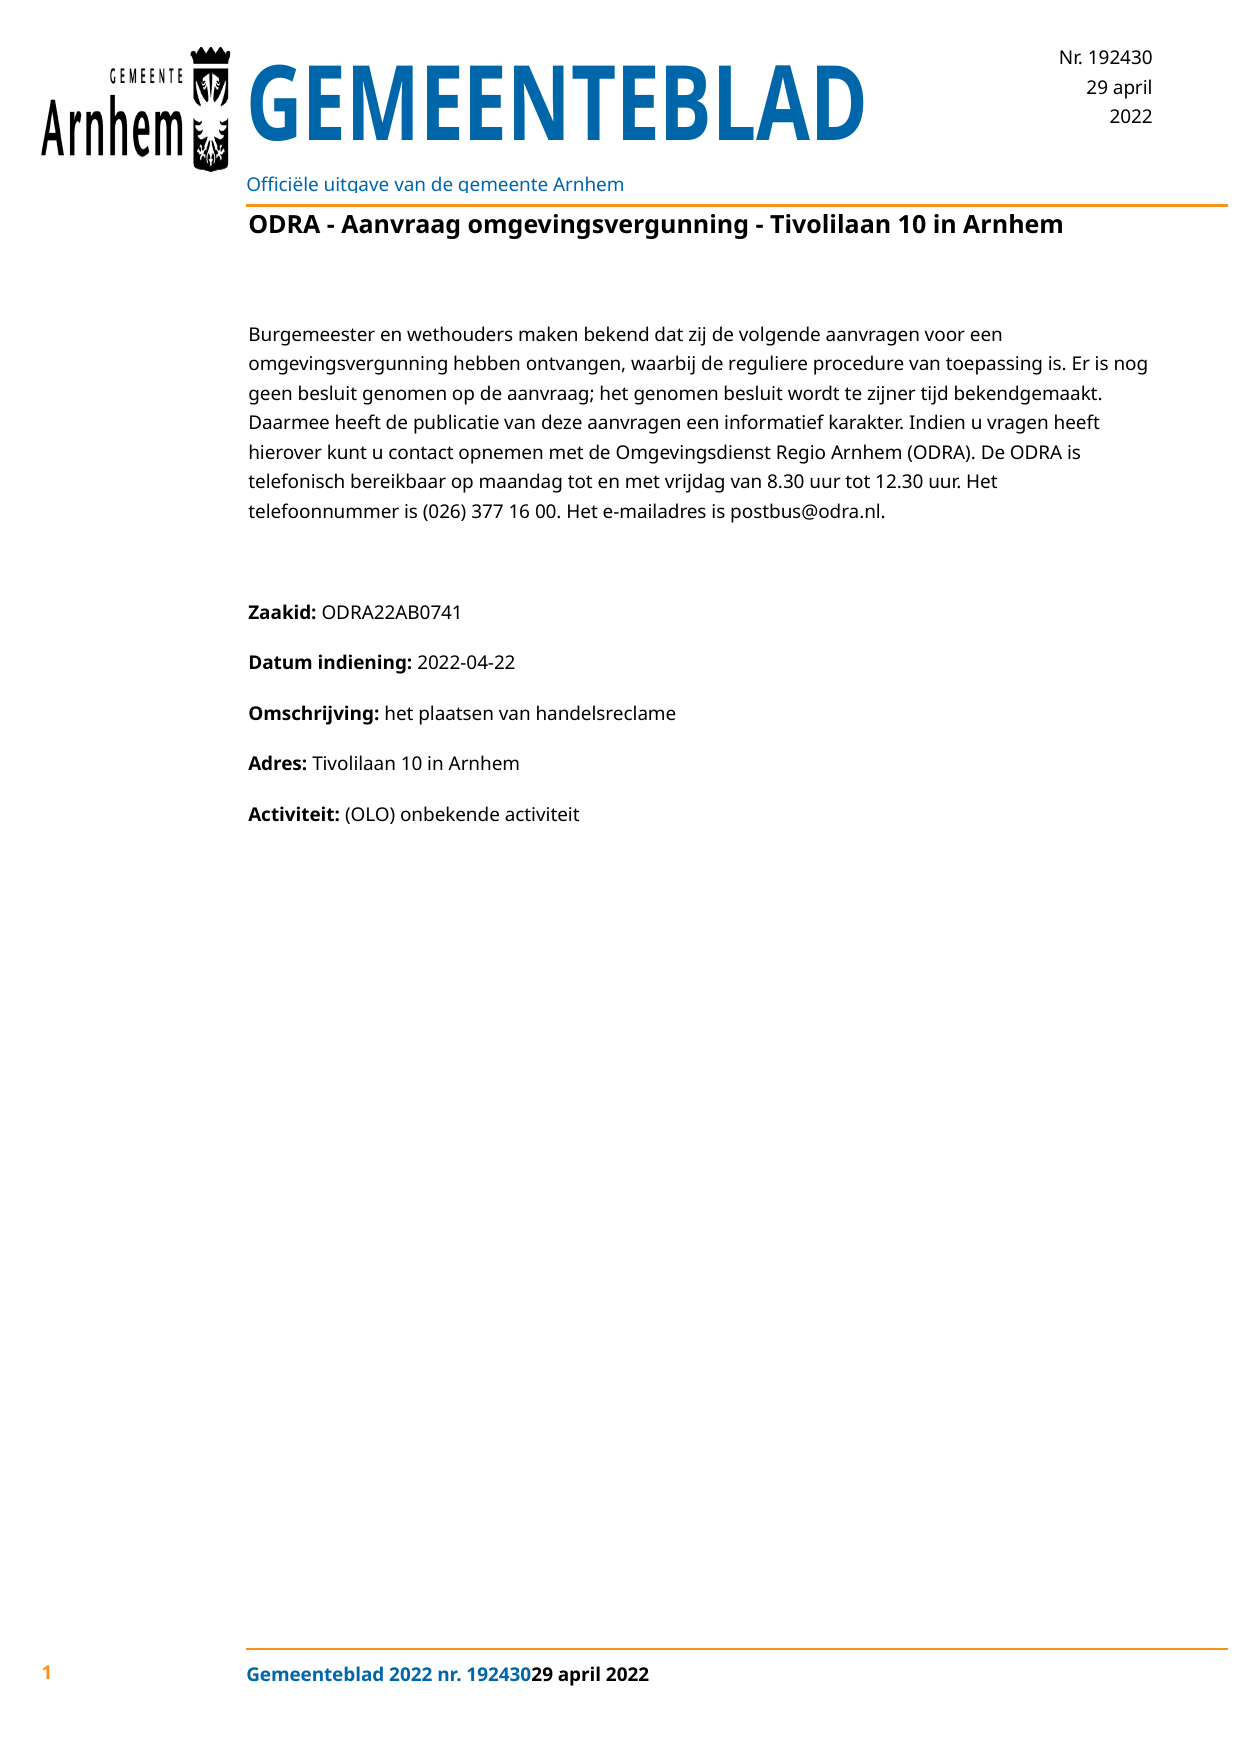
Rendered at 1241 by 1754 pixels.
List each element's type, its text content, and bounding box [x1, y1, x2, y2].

text Zaakid: ODRA22AB0741 [248, 599, 1152, 625]
text Adres: Tivolilaan 10 in Arnhem [248, 750, 1152, 776]
text ODRA - Aanvraag omgevingsvergunning - Tivolilaan 10 in Arnhem [248, 207, 1152, 241]
text Omschrijving: het plaatsen van handelsreclame [248, 700, 1152, 726]
text Burgemeester en wethouders maken bekend dat zij de volgende aanvragen voor een omgevingsvergunning hebben ontvangen, waarbij de reguliere procedure van toepassing is. Er is nog geen besluit genomen op de aanvraag; het genomen besluit wordt te zijner tijd bekendgemaakt. Daarmee heeft de publicatie van deze aanvragen een informatief karakter. Indien u vragen heeft hierover kunt u contact opnemen met de Omgevingsdienst Regio Arnhem (ODRA). De ODRA is telefonisch bereikbaar op maandag tot en met vrijdag van 8.30 uur tot 12.30 uur. Het telefoonnummer is (026) 377 16 00. Het e-mailadres is postbus@odra.nl. [248, 321, 1152, 524]
text Activiteit: (OLO) onbekende activiteit [248, 801, 1152, 826]
text Datum indiening: 2022-04-22 [248, 649, 1152, 675]
picture [41, 47, 231, 172]
